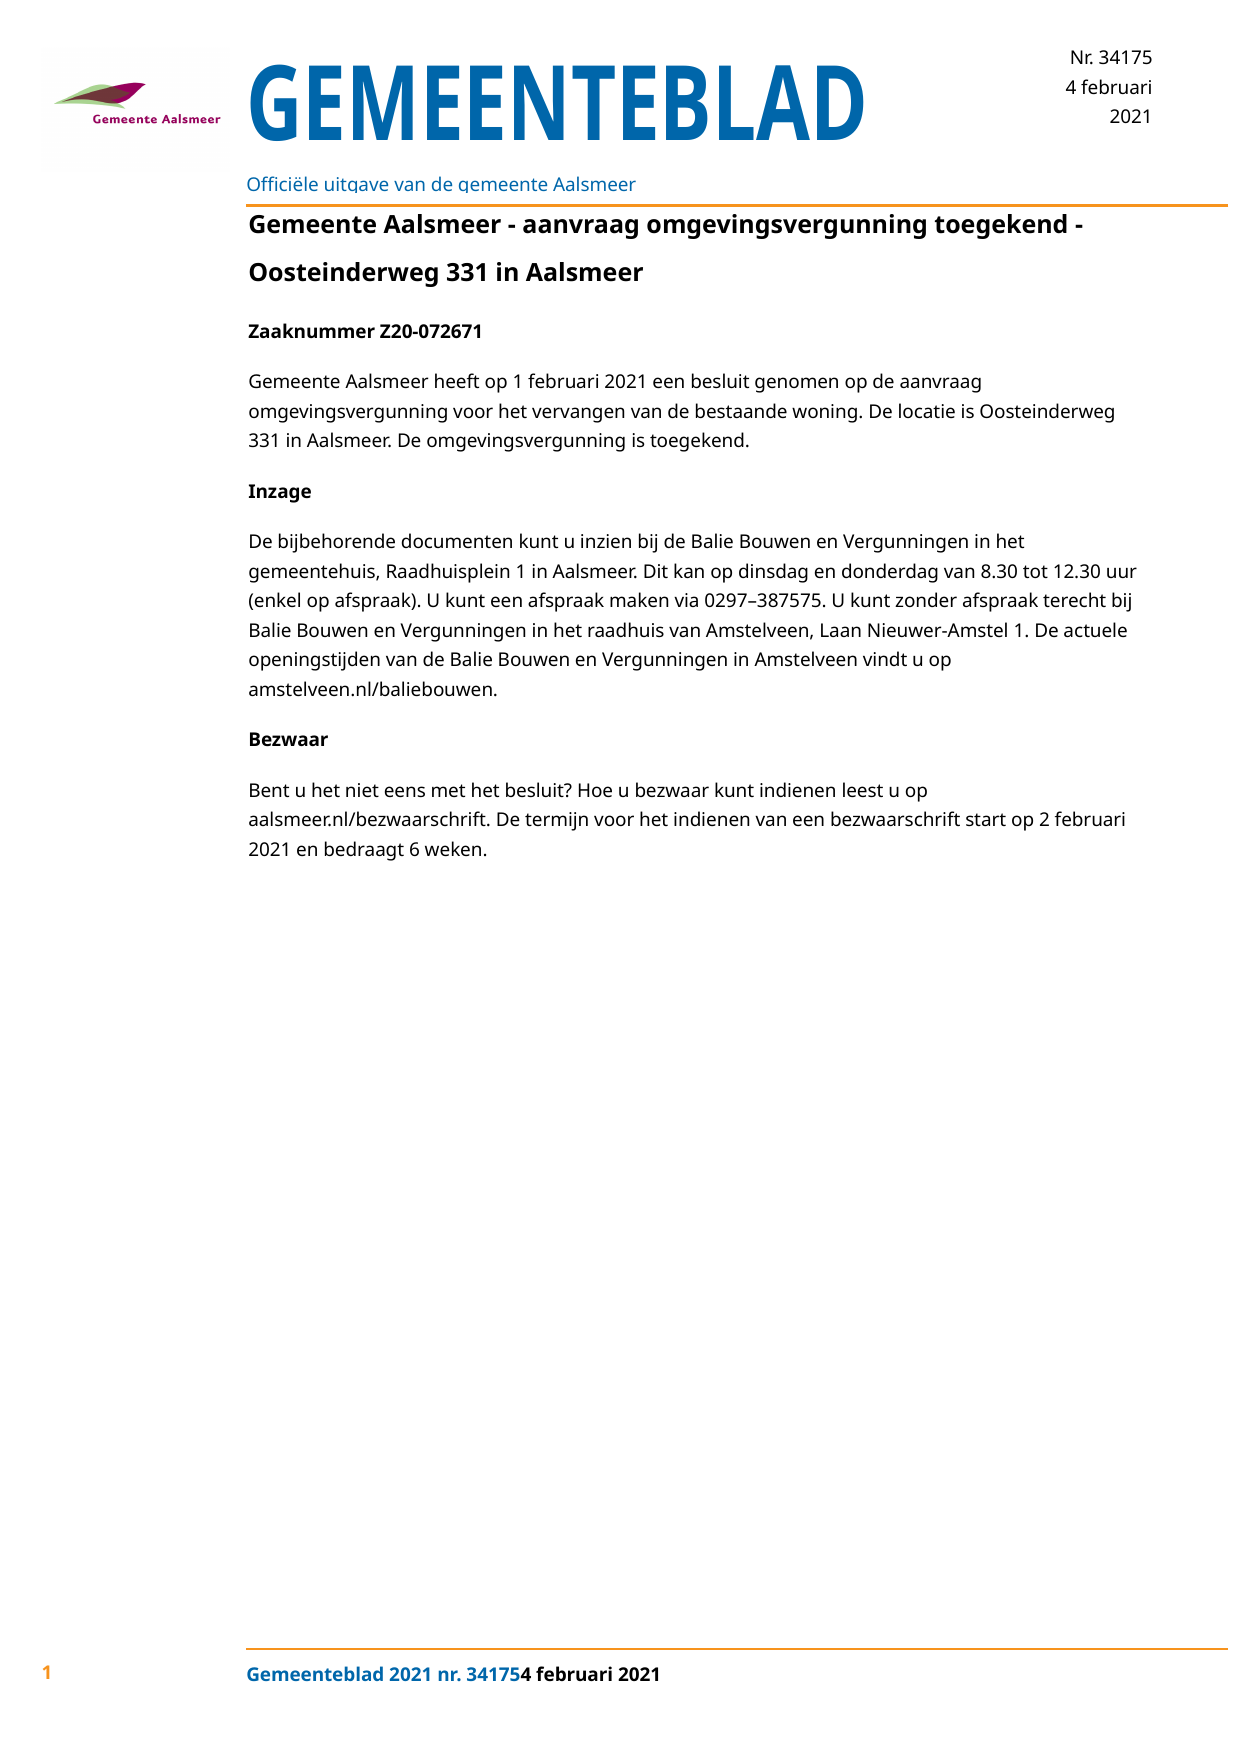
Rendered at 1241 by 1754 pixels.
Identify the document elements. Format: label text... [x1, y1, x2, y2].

text Gemeente Aalsmeer heeft op 1 februari 2021 een besluit genomen op de aanvraag omgevingsvergunning voor het vervangen van de bestaande woning. De locatie is Oosteinderweg 331 in Aalsmeer. De omgevingsvergunning is toegekend. [248, 368, 1152, 453]
text Bent u het niet eens met het besluit? Hoe u bezwaar kunt indienen leest u op aalsmeer.nl/bezwaarschrift. De termijn voor het indienen van een bezwaarschrift start op 2 februari 2021 en bedraagt 6 weken. [248, 777, 1152, 862]
picture [41, 47, 231, 172]
text Zaaknummer Z20-072671 [248, 318, 1152, 344]
text Inzage [248, 478, 1152, 504]
text Bezwaar [248, 727, 1152, 752]
text De bijbehorende documenten kunt u inzien bij de Balie Bouwen en Vergunningen in het gemeentehuis, Raadhuisplein 1 in Aalsmeer. Dit kan op dinsdag en donderdag van 8.30 tot 12.30 uur (enkel op afspraak). U kunt een afspraak maken via 0297–387575. U kunt zonder afspraak terecht bij Balie Bouwen en Vergunningen in het raadhuis van Amstelveen, Laan Nieuwer-Amstel 1. De actuele openingstijden van de Balie Bouwen en Vergunningen in Amstelveen vindt u op amstelveen.nl/baliebouwen. [248, 528, 1152, 702]
text Gemeente Aalsmeer - aanvraag omgevingsvergunning toegekend - Oosteinderweg 331 in Aalsmeer [248, 207, 1152, 288]
